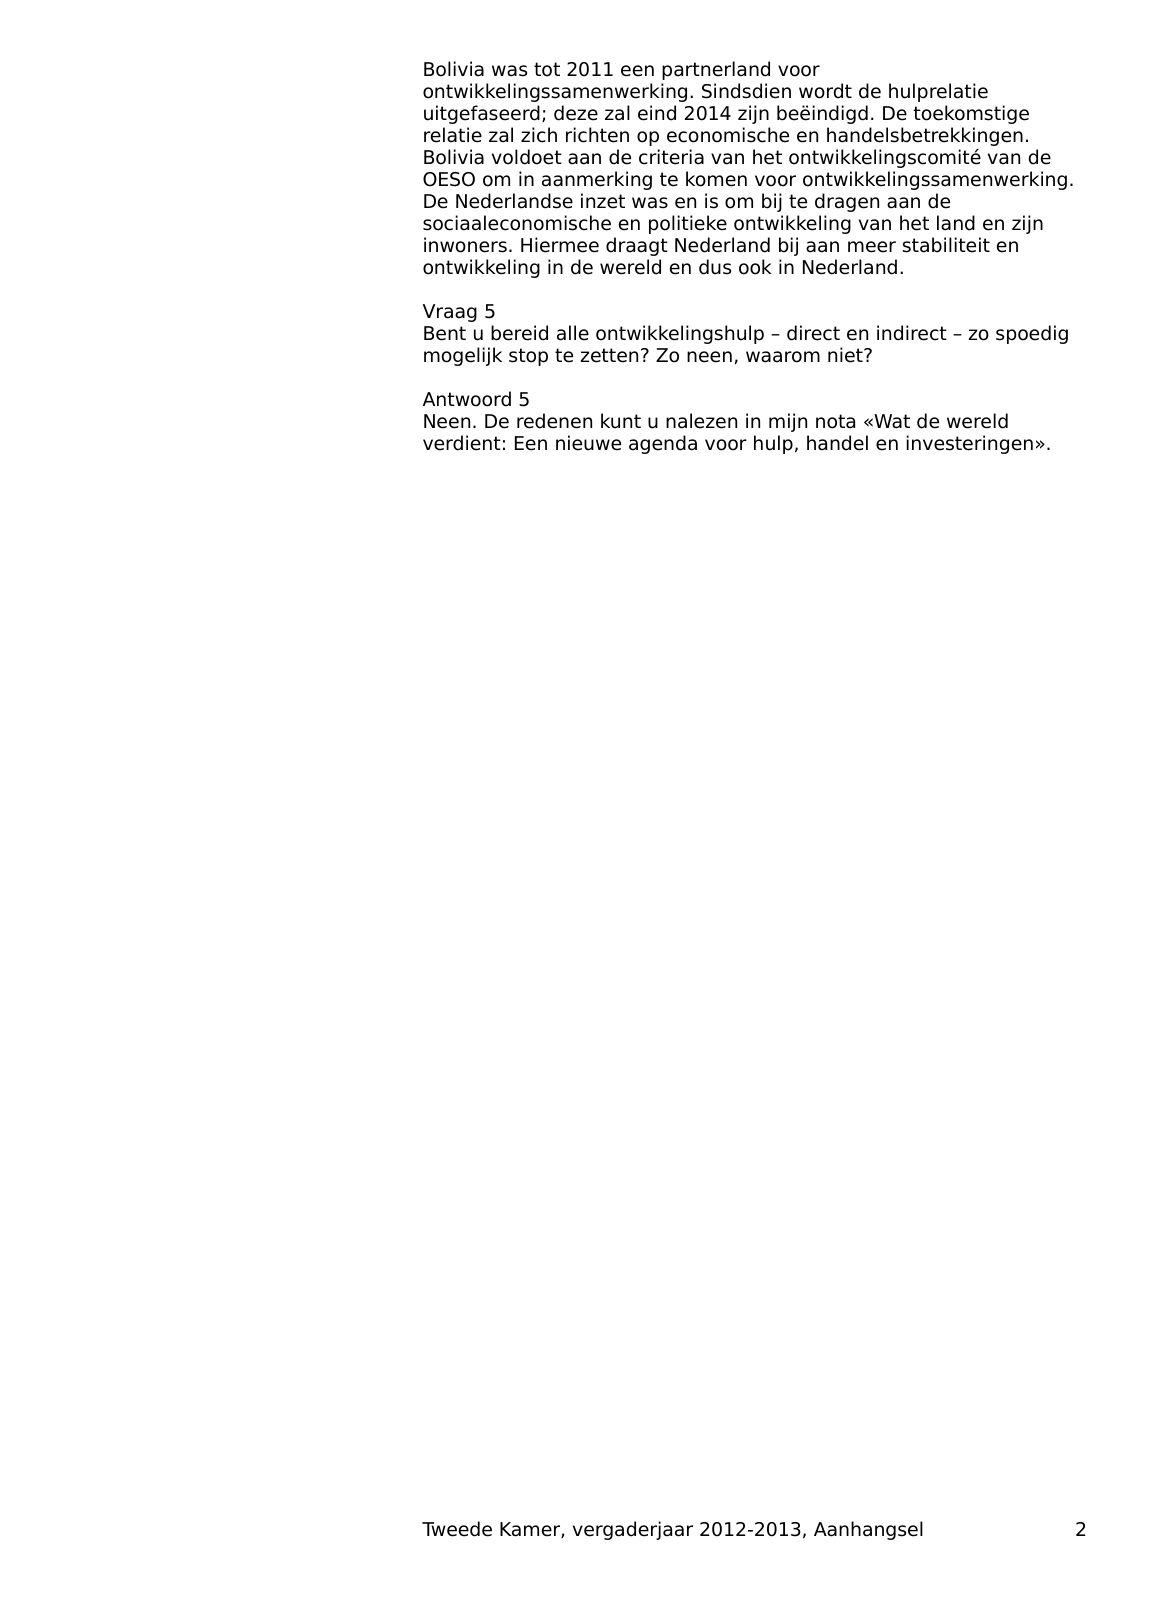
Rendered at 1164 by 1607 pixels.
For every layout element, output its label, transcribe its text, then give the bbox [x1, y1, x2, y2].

text Antwoord 5 [422, 389, 1087, 411]
text Bolivia voldoet aan de criteria van het ontwikkelingscomité van de OESO om in aanmerking te komen voor ontwikkelingssamenwerking. De Nederlandse inzet was en is om bij te dragen aan de sociaaleconomische en politieke ontwikkeling van het land en zijn inwoners. Hiermee draagt Nederland bij aan meer stabiliteit en ontwikkeling in de wereld en dus ook in Nederland. [422, 147, 1087, 279]
text Neen. De redenen kunt u nalezen in mijn nota «Wat de wereld verdient: Een nieuwe agenda voor hulp, handel en investeringen». [422, 411, 1087, 455]
text Vraag 5 [422, 301, 1087, 323]
text Bolivia was tot 2011 een partnerland voor ontwikkelingssamenwerking. Sindsdien wordt de hulprelatie uitgefaseerd; deze zal eind 2014 zijn beëindigd. De toekomstige relatie zal zich richten op economische en handelsbetrekkingen. [422, 59, 1087, 147]
text Bent u bereid alle ontwikkelingshulp – direct en indirect – zo spoedig mogelijk stop te zetten? Zo neen, waarom niet? [422, 323, 1087, 367]
